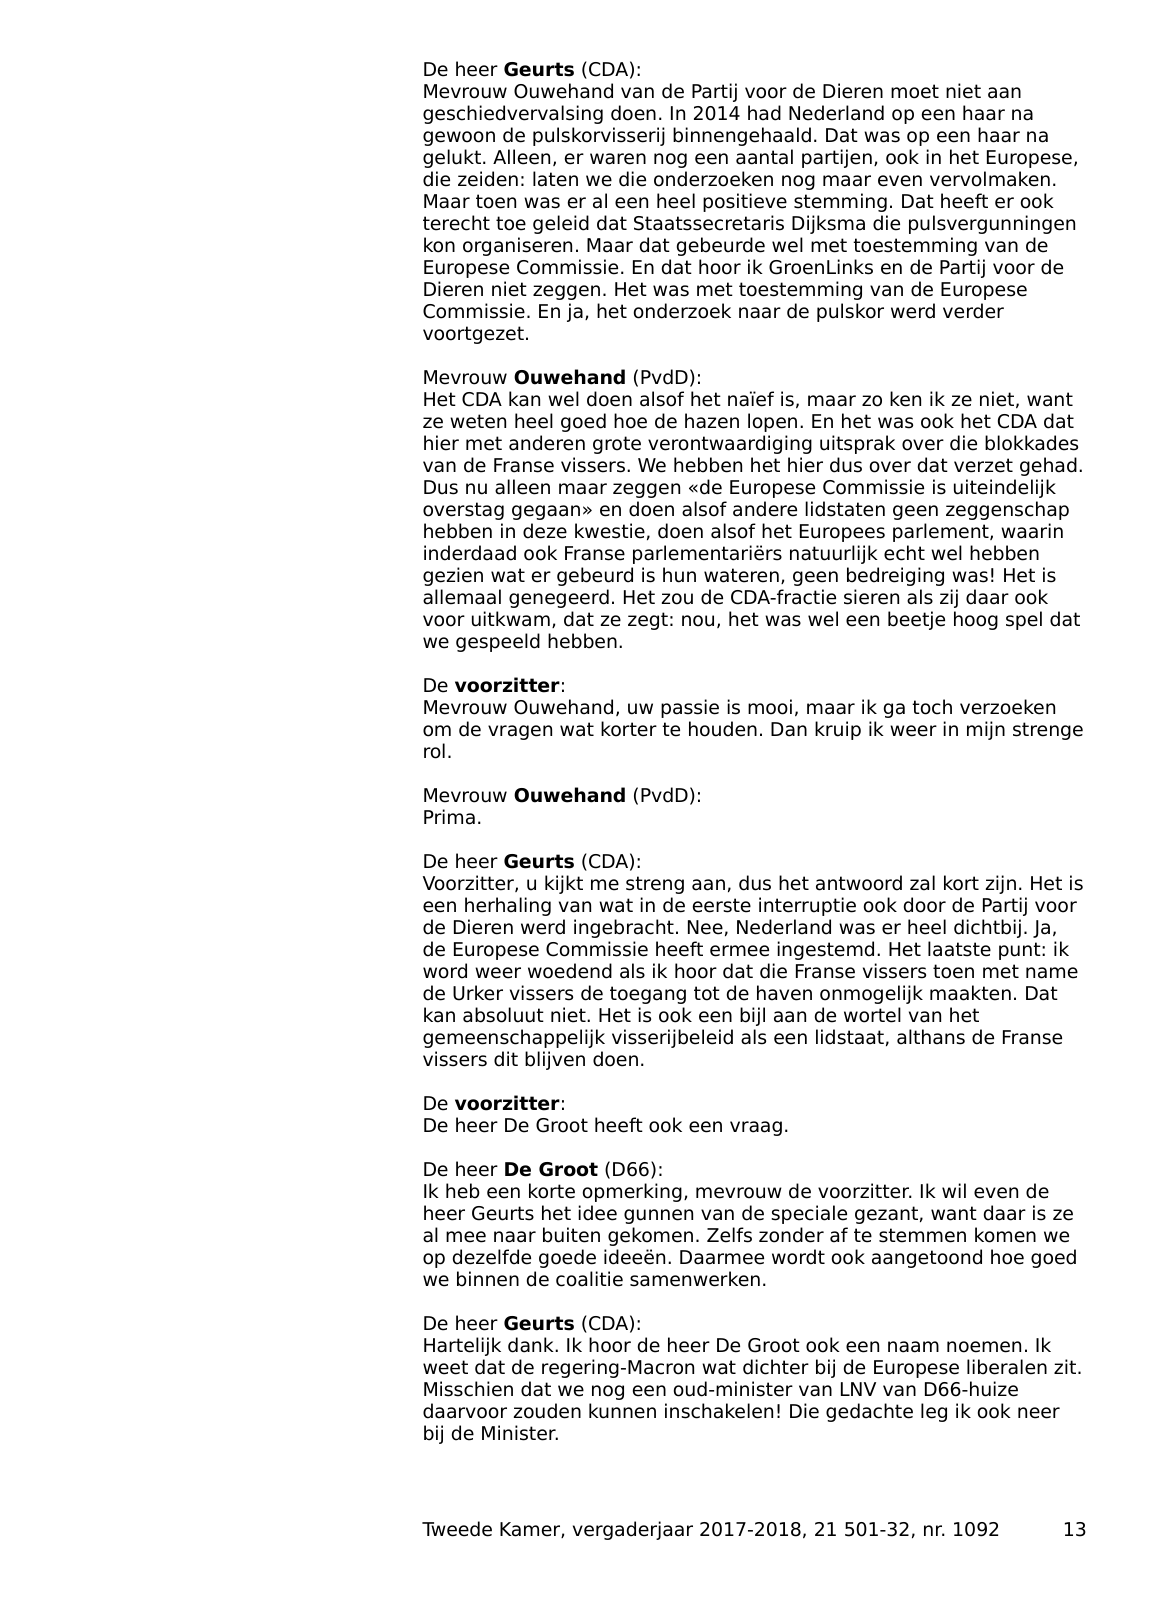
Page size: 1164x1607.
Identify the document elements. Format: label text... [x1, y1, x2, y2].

text Ik heb een korte opmerking, mevrouw de voorzitter. Ik wil even de heer Geurts het idee gunnen van de speciale gezant, want daar is ze al mee naar buiten gekomen. Zelfs zonder af te stemmen komen we op dezelfde goede ideeën. Daarmee wordt ook aangetoond hoe goed we binnen de coalitie samenwerken. [422, 1181, 1087, 1291]
text Mevrouw Ouwehand (PvdD): [422, 367, 1087, 389]
text De voorzitter: [422, 675, 1087, 697]
text Prima. [422, 807, 1087, 829]
text De heer Geurts (CDA): [422, 1313, 1087, 1335]
text Mevrouw Ouwehand, uw passie is mooi, maar ik ga toch verzoeken om de vragen wat korter te houden. Dan kruip ik weer in mijn strenge rol. [422, 697, 1087, 763]
text De heer De Groot heeft ook een vraag. [422, 1115, 1087, 1137]
text Voorzitter, u kijkt me streng aan, dus het antwoord zal kort zijn. Het is een herhaling van wat in de eerste interruptie ook door de Partij voor de Dieren werd ingebracht. Nee, Nederland was er heel dichtbij. Ja, de Europese Commissie heeft ermee ingestemd. Het laatste punt: ik word weer woedend als ik hoor dat die Franse vissers toen met name de Urker vissers de toegang tot de haven onmogelijk maakten. Dat kan absoluut niet. Het is ook een bijl aan de wortel van het gemeenschappelijk visserijbeleid als een lidstaat, althans de Franse vissers dit blijven doen. [422, 873, 1087, 1071]
text De heer Geurts (CDA): [422, 59, 1087, 81]
text De heer De Groot (D66): [422, 1159, 1087, 1181]
text De heer Geurts (CDA): [422, 851, 1087, 873]
text De voorzitter: [422, 1093, 1087, 1115]
text Hartelijk dank. Ik hoor de heer De Groot ook een naam noemen. Ik weet dat de regering-Macron wat dichter bij de Europese liberalen zit. Misschien dat we nog een oud-minister van LNV van D66-huize daarvoor zouden kunnen inschakelen! Die gedachte leg ik ook neer bij de Minister. [422, 1335, 1087, 1445]
text Mevrouw Ouwehand (PvdD): [422, 785, 1087, 807]
text Het CDA kan wel doen alsof het naïef is, maar zo ken ik ze niet, want ze weten heel goed hoe de hazen lopen. En het was ook het CDA dat hier met anderen grote verontwaardiging uitsprak over die blokkades van de Franse vissers. We hebben het hier dus over dat verzet gehad. Dus nu alleen maar zeggen «de Europese Commissie is uiteindelijk overstag gegaan» en doen alsof andere lidstaten geen zeggenschap hebben in deze kwestie, doen alsof het Europees parlement, waarin inderdaad ook Franse parlementariërs natuurlijk echt wel hebben gezien wat er gebeurd is hun wateren, geen bedreiging was! Het is allemaal genegeerd. Het zou de CDA-fractie sieren als zij daar ook voor uitkwam, dat ze zegt: nou, het was wel een beetje hoog spel dat we gespeeld hebben. [422, 389, 1087, 653]
text Mevrouw Ouwehand van de Partij voor de Dieren moet niet aan geschiedvervalsing doen. In 2014 had Nederland op een haar na gewoon de pulskorvisserij binnengehaald. Dat was op een haar na gelukt. Alleen, er waren nog een aantal partijen, ook in het Europese, die zeiden: laten we die onderzoeken nog maar even vervolmaken. Maar toen was er al een heel positieve stemming. Dat heeft er ook terecht toe geleid dat Staatssecretaris Dijksma die pulsvergunningen kon organiseren. Maar dat gebeurde wel met toestemming van de Europese Commissie. En dat hoor ik GroenLinks en de Partij voor de Dieren niet zeggen. Het was met toestemming van de Europese Commissie. En ja, het onderzoek naar de pulskor werd verder voortgezet. [422, 81, 1087, 345]
